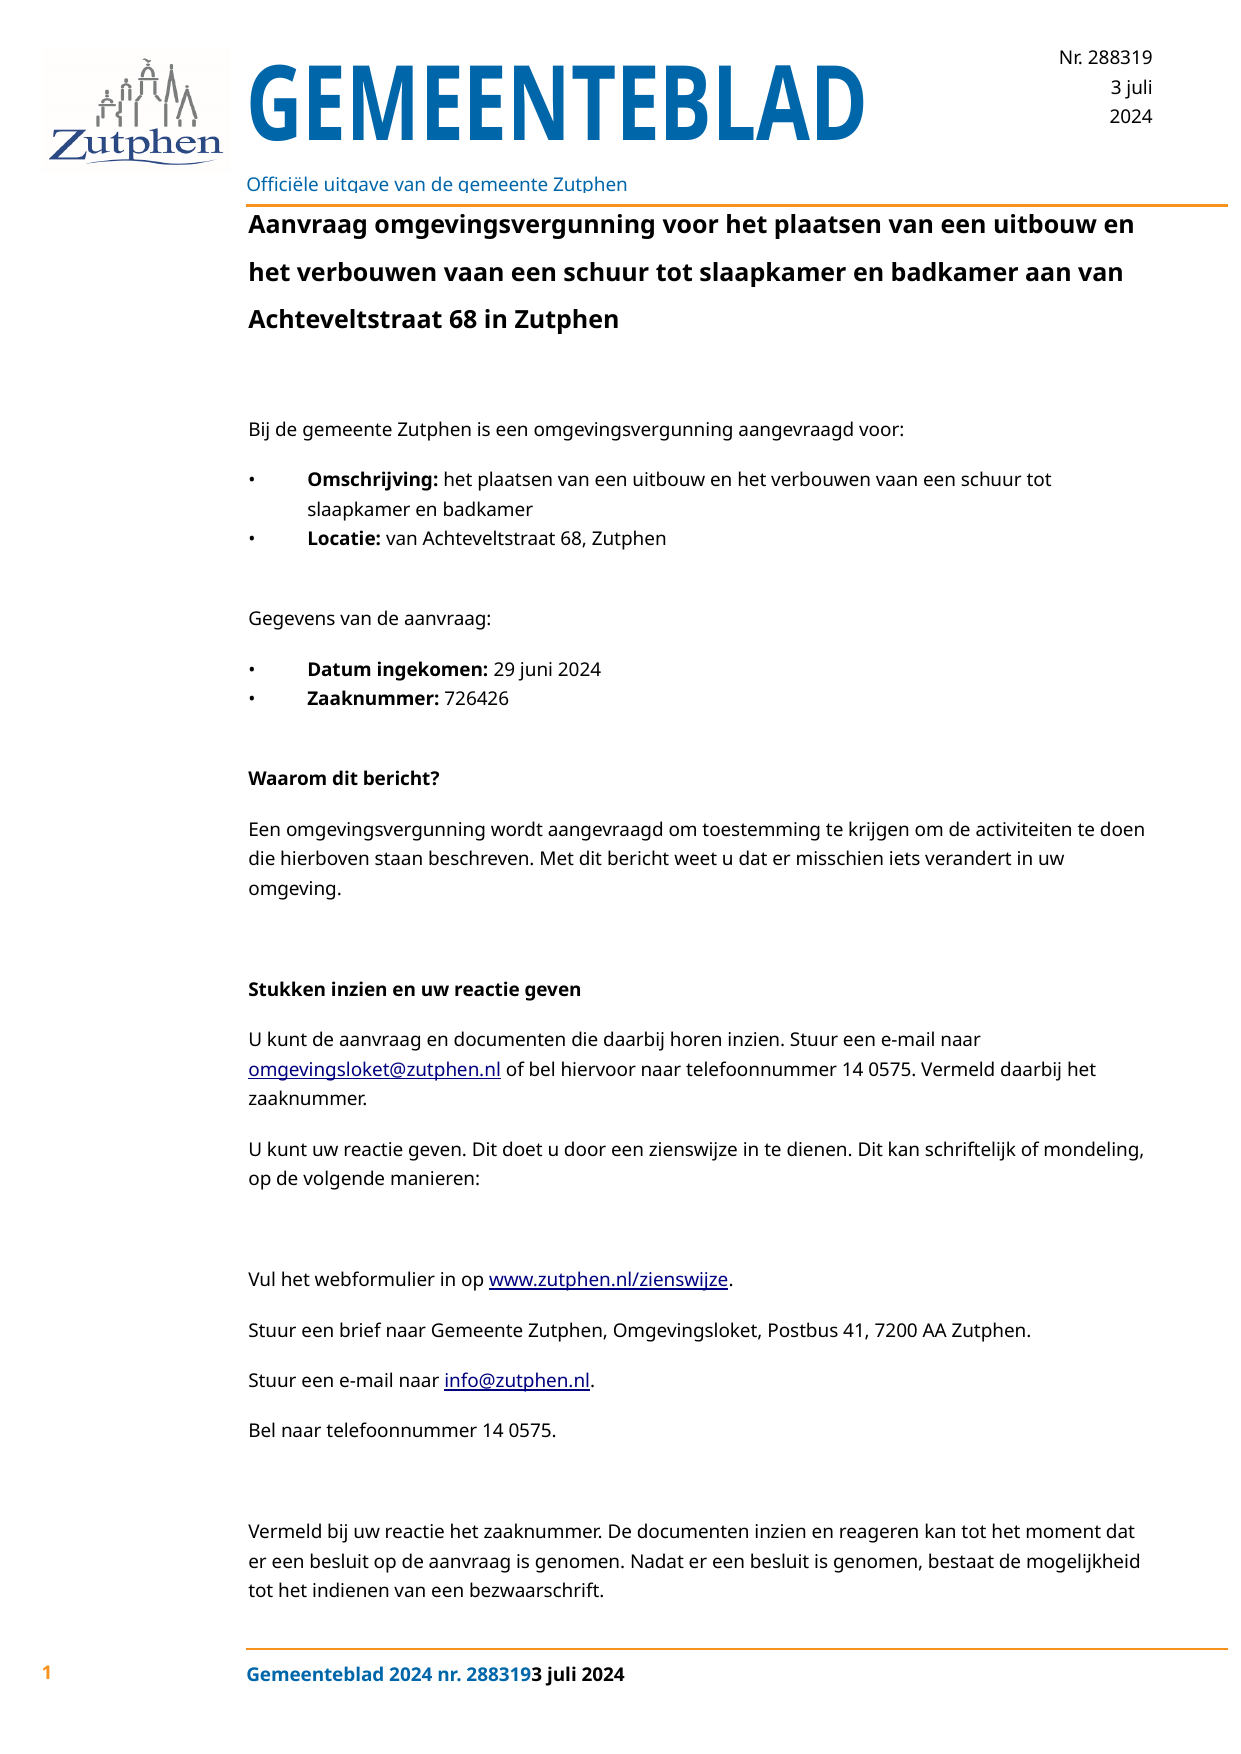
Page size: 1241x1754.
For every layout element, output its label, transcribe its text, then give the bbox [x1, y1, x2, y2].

text Stukken inzien en uw reactie geven [248, 976, 1152, 1002]
text Stuur een e-mail naar info@zutphen.nl. [248, 1367, 1152, 1393]
list Zaaknummer: 726426 [248, 686, 1152, 711]
text Vermeld bij uw reactie het zaaknummer. De documenten inzien en reageren kan tot het moment dat er een besluit op de aanvraag is genomen. Nadat er een besluit is genomen, bestaat de mogelijkheid tot het indienen van een bezwaarschrift. [248, 1518, 1152, 1603]
text U kunt uw reactie geven. Dit doet u door een zienswijze in te dienen. Dit kan schriftelijk of mondeling, op de volgende manieren: [248, 1136, 1152, 1191]
text Bij de gemeente Zutphen is een omgevingsvergunning aangevraagd voor: [248, 416, 1152, 442]
list Omschrijving: het plaatsen van een uitbouw en het verbouwen vaan een schuur tot slaapkamer en badkamer [248, 466, 1152, 522]
text Een omgevingsvergunning wordt aangevraagd om toestemming te krijgen om de activiteiten te doen die hierboven staan beschreven. Met dit bericht weet u dat er misschien iets verandert in uw omgeving. [248, 816, 1152, 901]
text Stuur een brief naar Gemeente Zutphen, Omgevingsloket, Postbus 41, 7200 AA Zutphen. [248, 1317, 1152, 1342]
text U kunt de aanvraag en documenten die daarbij horen inzien. Stuur een e-mail naar omgevingsloket@zutphen.nl of bel hiervoor naar telefoonnummer 14 0575. Vermeld daarbij het zaaknummer. [248, 1026, 1152, 1111]
picture [41, 47, 231, 172]
text Vul het webformulier in op www.zutphen.nl/zienswijze. [248, 1266, 1152, 1292]
text Waarom dit bericht? [248, 766, 1152, 791]
list Datum ingekomen: 29 juni 2024 [248, 656, 1152, 682]
text Bel naar telefoonnummer 14 0575. [248, 1418, 1152, 1443]
list Locatie: van Achteveltstraat 68, Zutphen [248, 526, 1152, 551]
text Gegevens van de aanvraag: [248, 606, 1152, 631]
text Aanvraag omgevingsvergunning voor het plaatsen van een uitbouw en het verbouwen vaan een schuur tot slaapkamer en badkamer aan van Achteveltstraat 68 in Zutphen [248, 207, 1152, 336]
